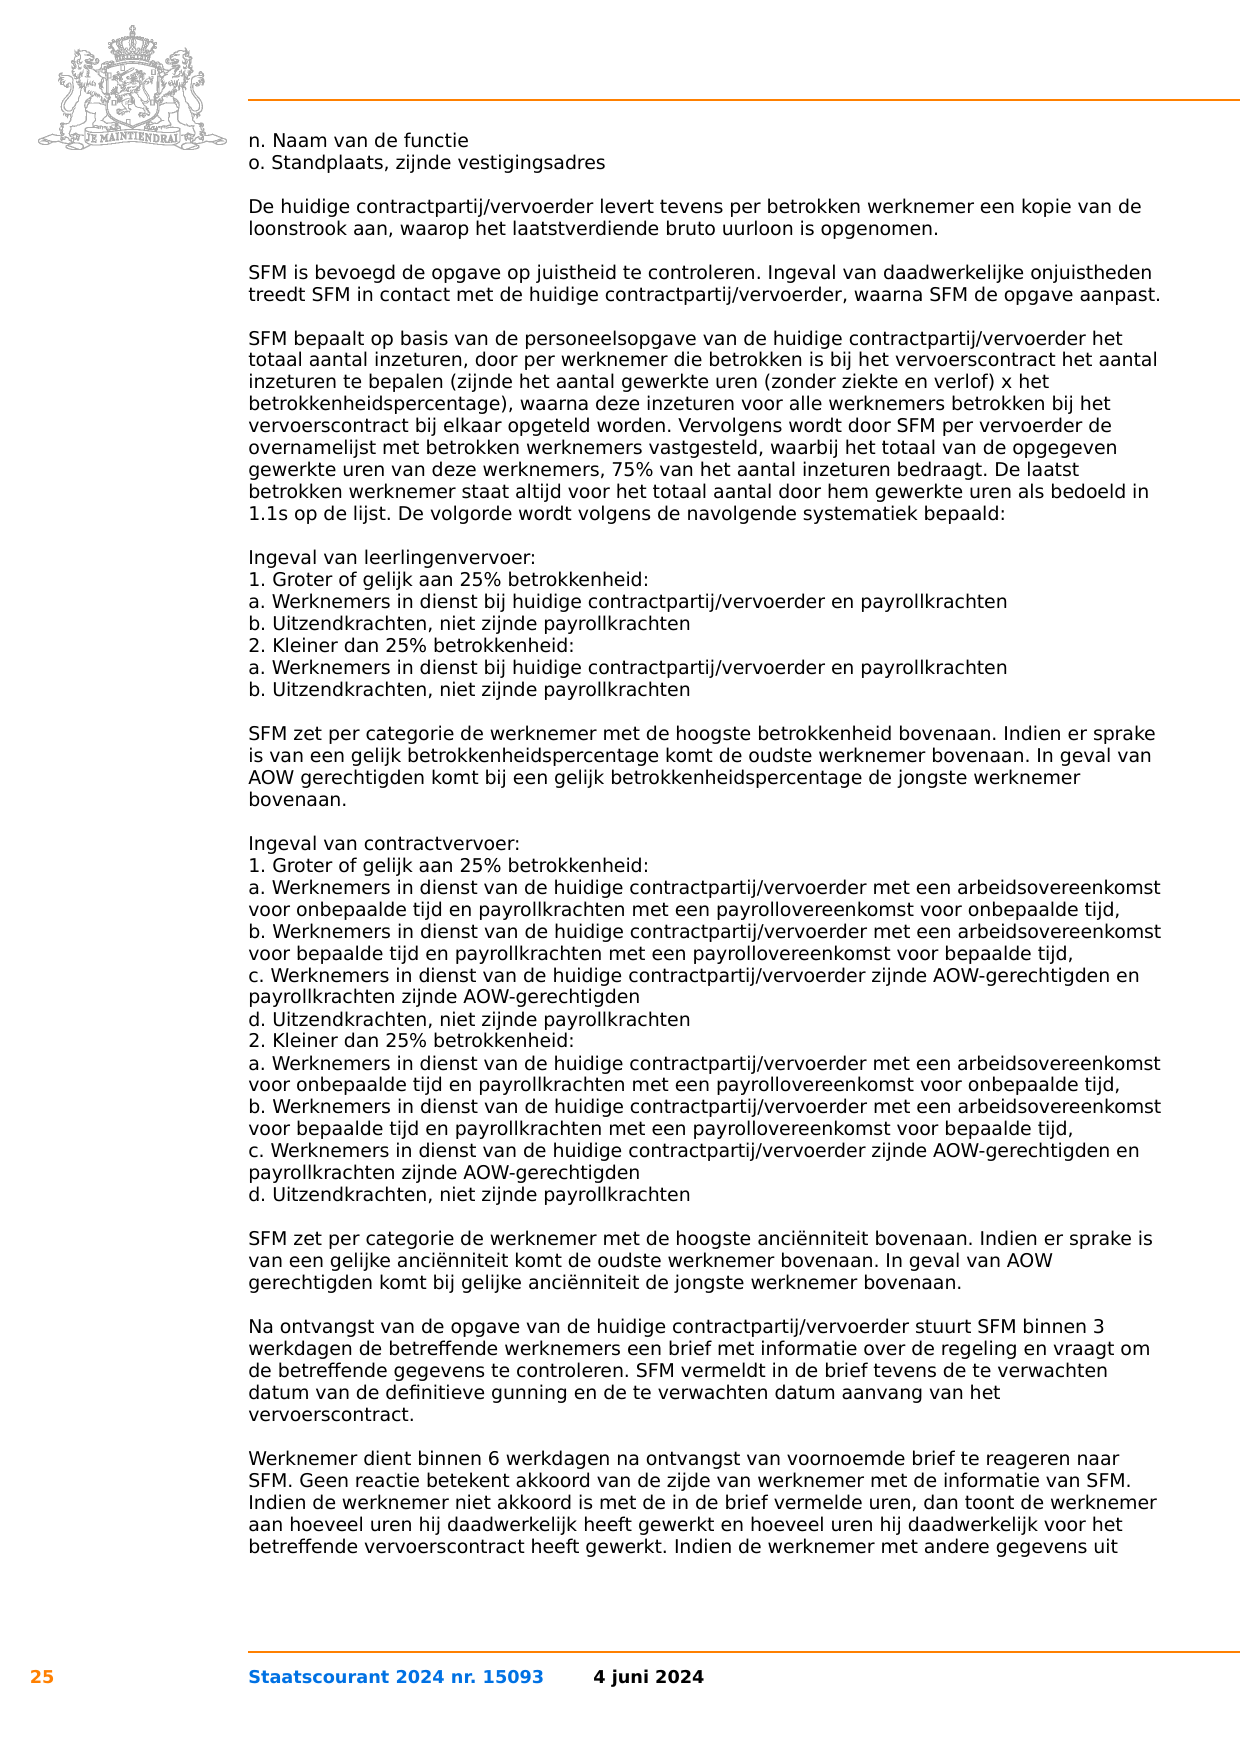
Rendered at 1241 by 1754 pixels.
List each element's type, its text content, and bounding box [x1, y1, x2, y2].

text De huidige contractpartij/vervoerder levert tevens per betrokken werknemer een kopie van de loonstrook aan, waarop het laatstverdiende bruto uurloon is opgenomen. [248, 196, 1163, 240]
text SFM is bevoegd de opgave op juistheid te controleren. Ingeval van daadwerkelijke onjuistheden treedt SFM in contact met de huidige contractpartij/vervoerder, waarna SFM de opgave aanpast. [248, 262, 1163, 306]
text Na ontvangst van de opgave van de huidige contractpartij/vervoerder stuurt SFM binnen 3 werkdagen de betreffende werknemers een brief met informatie over de regeling en vraagt om de betreffende gegevens te controleren. SFM vermeldt in de brief tevens de te verwachten datum van de definitieve gunning en de te verwachten datum aanvang van het vervoerscontract. [248, 1316, 1163, 1426]
text a. Werknemers in dienst van de huidige contractpartij/vervoerder met een arbeidsovereenkomst voor onbepaalde tijd en payrollkrachten met een payrollovereenkomst voor onbepaalde tijd, [248, 877, 1163, 921]
text a. Werknemers in dienst bij huidige contractpartij/vervoerder en payrollkrachten [248, 591, 1163, 613]
text Ingeval van leerlingenvervoer: [248, 547, 1163, 569]
text n. Naam van de functie [248, 130, 1163, 152]
text d. Uitzendkrachten, niet zijnde payrollkrachten [248, 1008, 1163, 1030]
text b. Werknemers in dienst van de huidige contractpartij/vervoerder met een arbeidsovereenkomst voor bepaalde tijd en payrollkrachten met een payrollovereenkomst voor bepaalde tijd, [248, 921, 1163, 964]
text c. Werknemers in dienst van de huidige contractpartij/vervoerder zijnde AOW-gerechtigden en payrollkrachten zijnde AOW-gerechtigden [248, 964, 1163, 1008]
text 1. Groter of gelijk aan 25% betrokkenheid: [248, 854, 1163, 877]
text b. Uitzendkrachten, niet zijnde payrollkrachten [248, 679, 1163, 701]
text b. Uitzendkrachten, niet zijnde payrollkrachten [248, 613, 1163, 635]
text SFM bepaalt op basis van de personeelsopgave van de huidige contractpartij/vervoerder het totaal aantal inzeturen, door per werknemer die betrokken is bij het vervoerscontract het aantal inzeturen te bepalen (zijnde het aantal gewerkte uren (zonder ziekte en verlof) x het betrokkenheidspercentage), waarna deze inzeturen voor alle werknemers betrokken bij het vervoerscontract bij elkaar opgeteld worden. Vervolgens wordt door SFM per vervoerder de overnamelijst met betrokken werknemers vastgesteld, waarbij het totaal van de opgegeven gewerkte uren van deze werknemers, 75% van het aantal inzeturen bedraagt. De laatst betrokken werknemer staat altijd voor het totaal aantal door hem gewerkte uren als bedoeld in 1.1s op de lijst. De volgorde wordt volgens de navolgende systematiek bepaald: [248, 327, 1163, 525]
picture [38, 25, 227, 150]
text b. Werknemers in dienst van de huidige contractpartij/vervoerder met een arbeidsovereenkomst voor bepaalde tijd en payrollkrachten met een payrollovereenkomst voor bepaalde tijd, [248, 1096, 1163, 1140]
text Ingeval van contractvervoer: [248, 833, 1163, 854]
text 1. Groter of gelijk aan 25% betrokkenheid: [248, 569, 1163, 591]
text a. Werknemers in dienst bij huidige contractpartij/vervoerder en payrollkrachten [248, 657, 1163, 679]
text o. Standplaats, zijnde vestigingsadres [248, 152, 1163, 174]
text c. Werknemers in dienst van de huidige contractpartij/vervoerder zijnde AOW-gerechtigden en payrollkrachten zijnde AOW-gerechtigden [248, 1140, 1163, 1184]
text 2. Kleiner dan 25% betrokkenheid: [248, 635, 1163, 657]
text d. Uitzendkrachten, niet zijnde payrollkrachten [248, 1184, 1163, 1206]
text a. Werknemers in dienst van de huidige contractpartij/vervoerder met een arbeidsovereenkomst voor onbepaalde tijd en payrollkrachten met een payrollovereenkomst voor onbepaalde tijd, [248, 1052, 1163, 1096]
text SFM zet per categorie de werknemer met de hoogste betrokkenheid bovenaan. Indien er sprake is van een gelijk betrokkenheidspercentage komt de oudste werknemer bovenaan. In geval van AOW gerechtigden komt bij een gelijk betrokkenheidspercentage de jongste werknemer bovenaan. [248, 723, 1163, 811]
text 2. Kleiner dan 25% betrokkenheid: [248, 1030, 1163, 1052]
text Werknemer dient binnen 6 werkdagen na ontvangst van voornoemde brief te reageren naar SFM. Geen reactie betekent akkoord van de zijde van werknemer met de informatie van SFM. Indien de werknemer niet akkoord is met de in de brief vermelde uren, dan toont de werknemer aan hoeveel uren hij daadwerkelijk heeft gewerkt en hoeveel uren hij daadwerkelijk voor het betreffende vervoerscontract heeft gewerkt. Indien de werknemer met andere gegevens uit [248, 1448, 1163, 1558]
text SFM zet per categorie de werknemer met de hoogste anciënniteit bovenaan. Indien er sprake is van een gelijke anciënniteit komt de oudste werknemer bovenaan. In geval van AOW gerechtigden komt bij gelijke anciënniteit de jongste werknemer bovenaan. [248, 1228, 1163, 1294]
